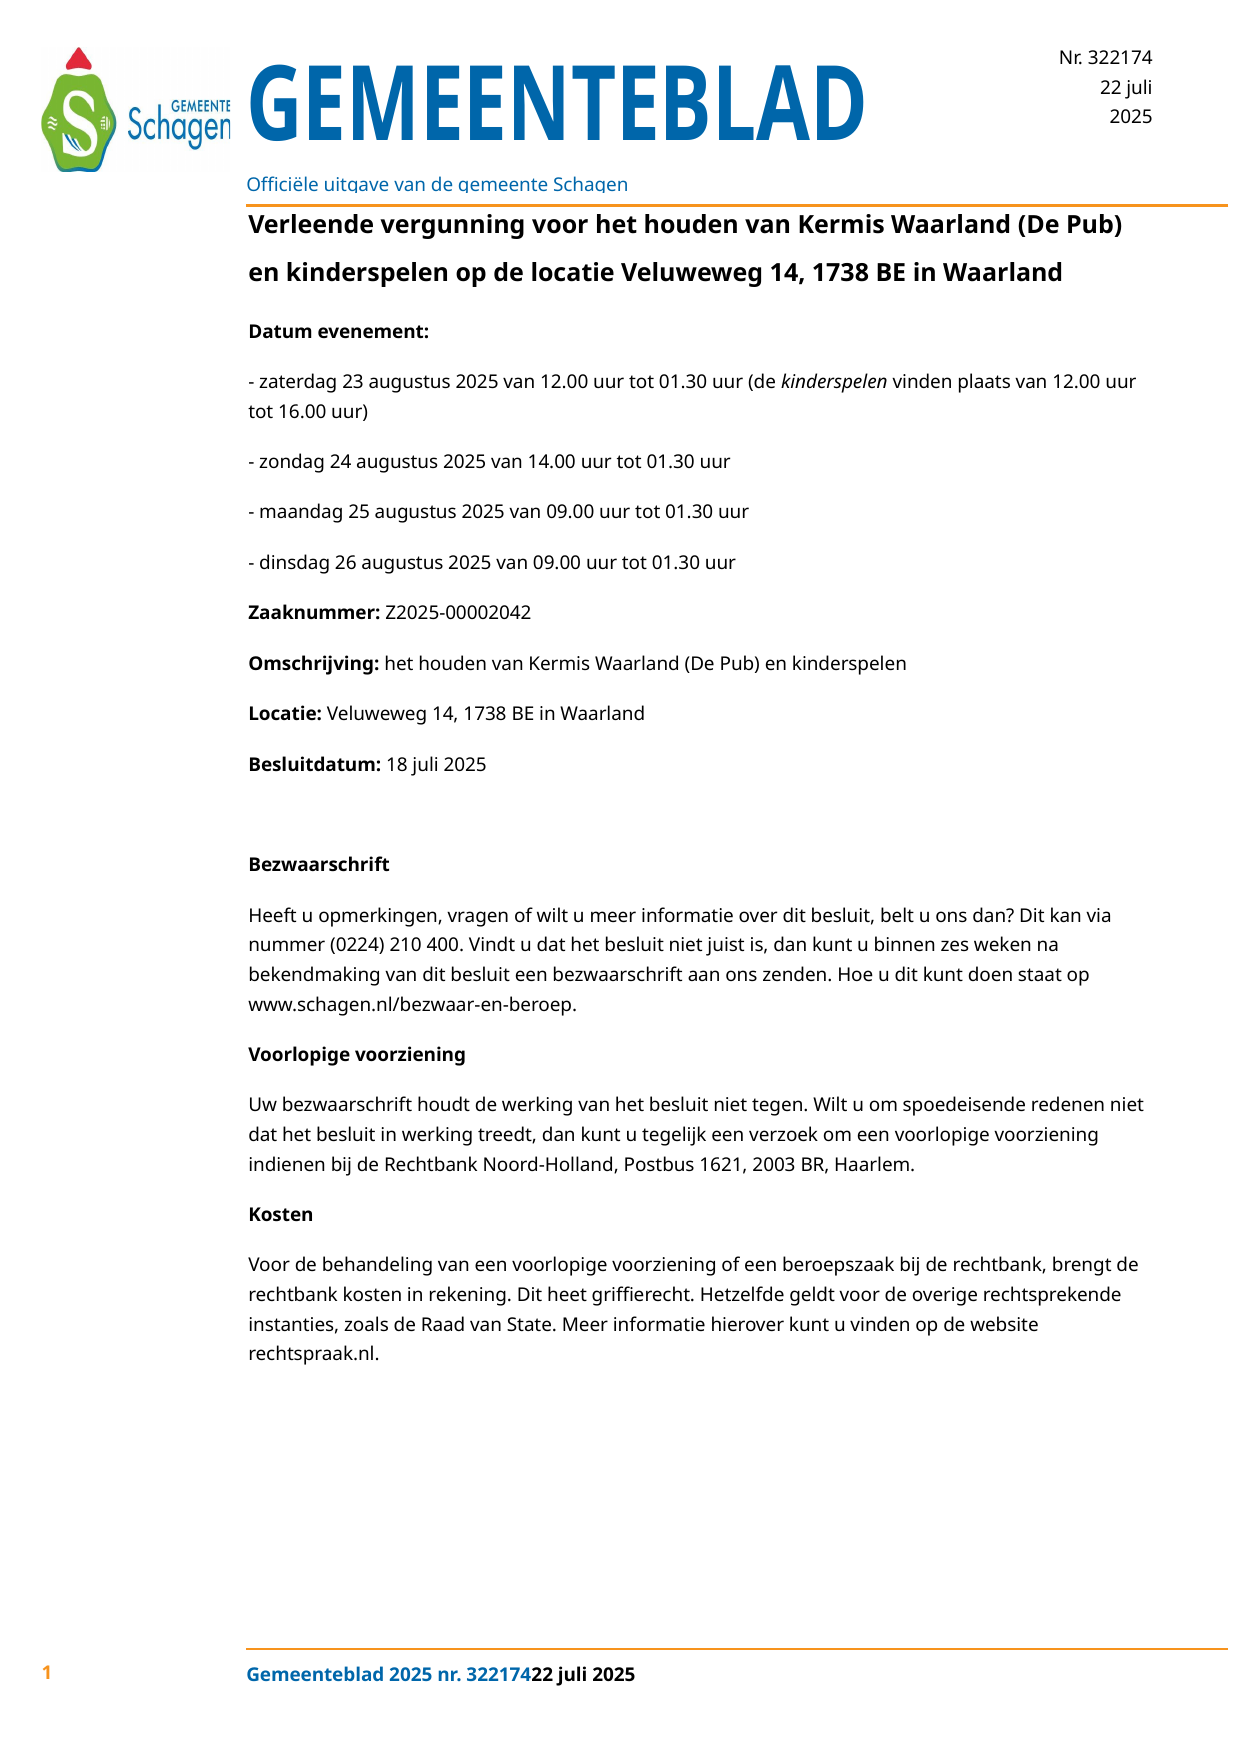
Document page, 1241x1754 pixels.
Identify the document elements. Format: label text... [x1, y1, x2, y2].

text Locatie: Veluweweg 14, 1738 BE in Waarland [248, 700, 1152, 726]
picture [41, 47, 231, 172]
text Zaaknummer: Z2025-00002042 [248, 599, 1152, 625]
text Besluitdatum: 18 juli 2025 [248, 751, 1152, 777]
text - maandag 25 augustus 2025 van 09.00 uur tot 01.30 uur [248, 499, 1152, 524]
text Uw bezwaarschrift houdt de werking van het besluit niet tegen. Wilt u om spoedeisende redenen niet dat het besluit in werking treedt, dan kunt u tegelijk een verzoek om een voorlopige voorziening indienen bij de Rechtbank Noord-Holland, Postbus 1621, 2003 BR, Haarlem. [248, 1092, 1152, 1177]
text Verleende vergunning voor het houden van Kermis Waarland (De Pub) en kinderspelen op de locatie Veluweweg 14, 1738 BE in Waarland [248, 207, 1152, 288]
text - zondag 24 augustus 2025 van 14.00 uur tot 01.30 uur [248, 448, 1152, 474]
text Bezwaarschrift [248, 852, 1152, 877]
text Datum evenement: [248, 318, 1152, 344]
text Kosten [248, 1201, 1152, 1227]
text Voor de behandeling van een voorlopige voorziening of een beroepszaak bij de rechtbank, brengt de rechtbank kosten in rekening. Dit heet griffierecht. Hetzelfde geldt voor de overige rechtsprekende instanties, zoals de Raad van State. Meer informatie hierover kunt u vinden op de website rechtspraak.nl. [248, 1252, 1152, 1366]
text - dinsdag 26 augustus 2025 van 09.00 uur tot 01.30 uur [248, 549, 1152, 575]
text Heeft u opmerkingen, vragen of wilt u meer informatie over dit besluit, belt u ons dan? Dit kan via nummer (0224) 210 400. Vindt u dat het besluit niet juist is, dan kunt u binnen zes weken na bekendmaking van dit besluit een bezwaarschrift aan ons zenden. Hoe u dit kunt doen staat op www.schagen.nl/bezwaar-en-beroep. [248, 902, 1152, 1017]
text Voorlopige voorziening [248, 1041, 1152, 1067]
text Omschrijving: het houden van Kermis Waarland (De Pub) en kinderspelen [248, 650, 1152, 676]
text - zaterdag 23 augustus 2025 van 12.00 uur tot 01.30 uur (de kinderspelen vinden plaats van 12.00 uur tot 16.00 uur) [248, 368, 1152, 424]
